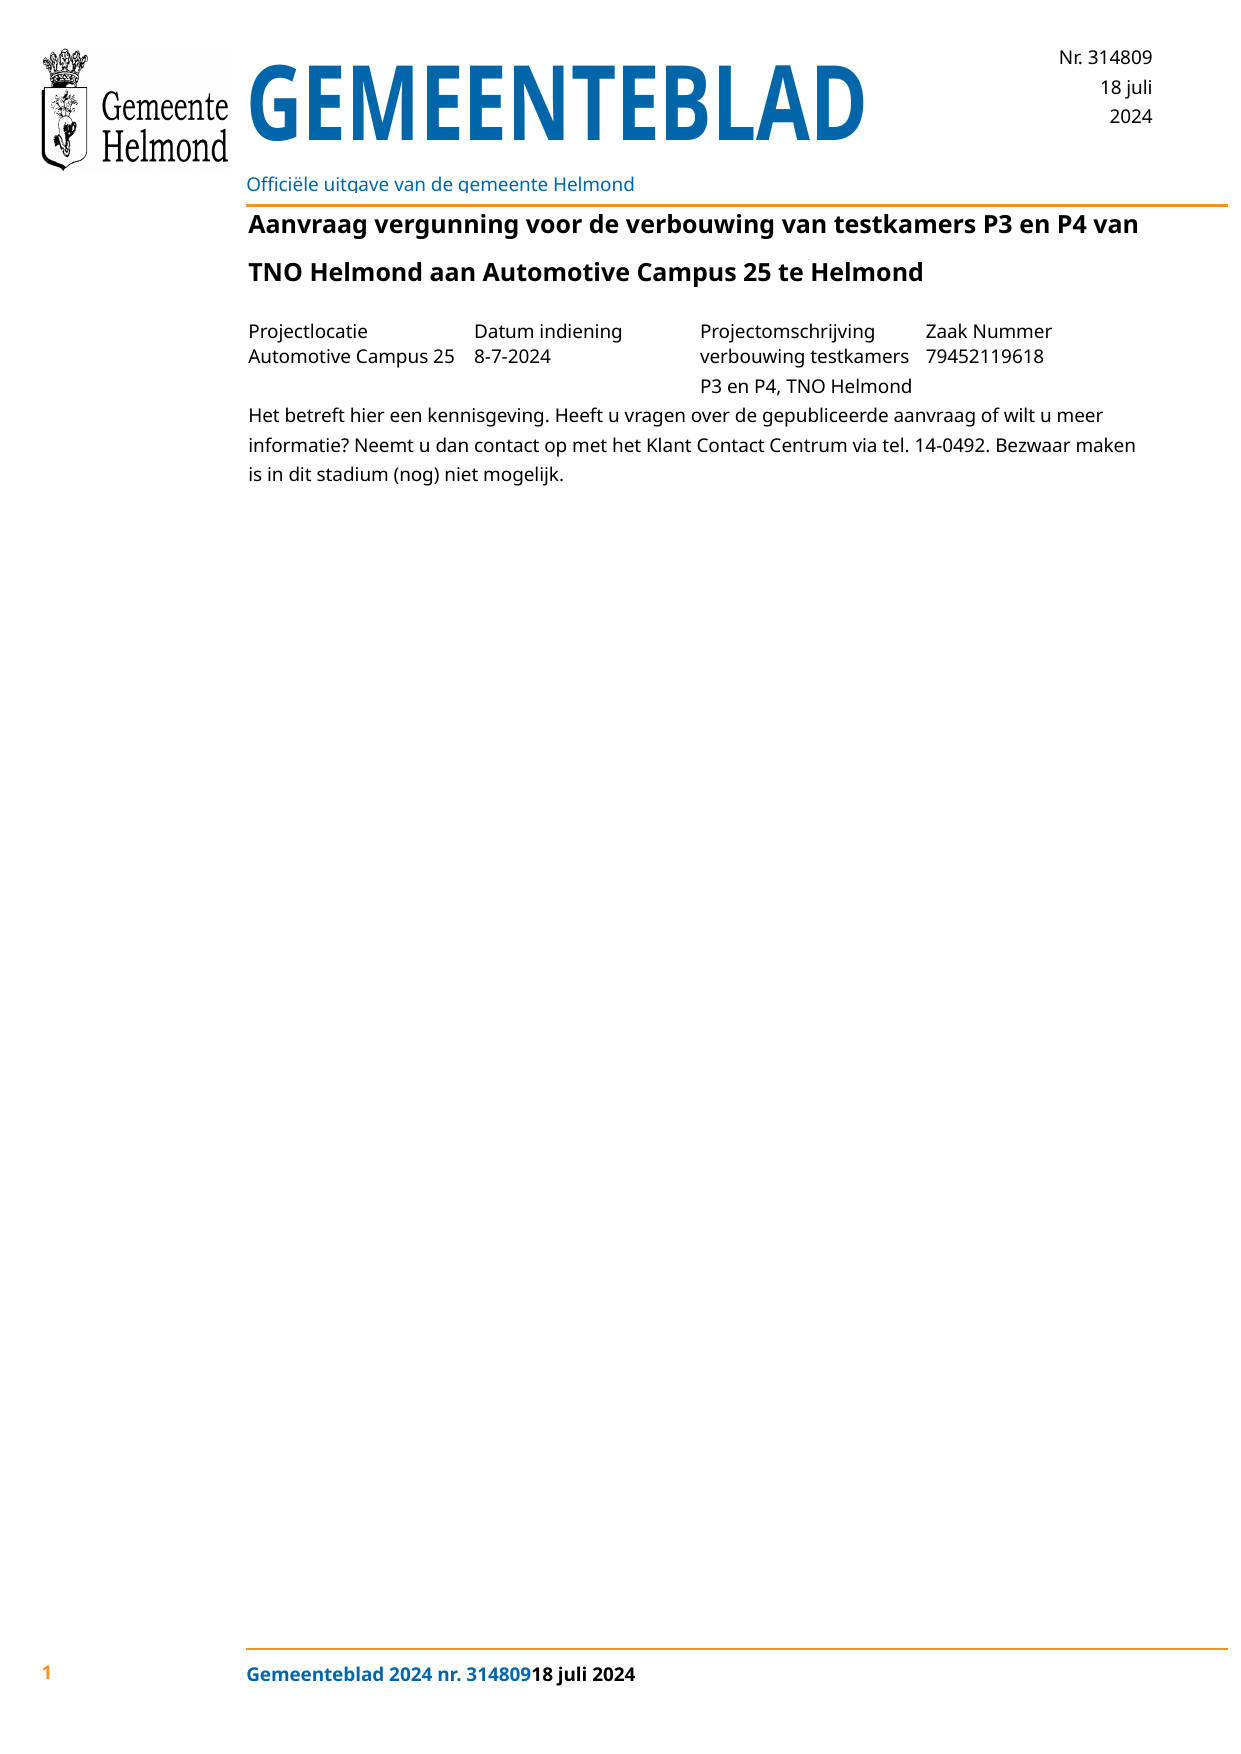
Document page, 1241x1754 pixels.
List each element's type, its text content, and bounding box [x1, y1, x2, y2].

text Het betreft hier een kennisgeving. Heeft u vragen over de gepubliceerde aanvraag of wilt u meer informatie? Neemt u dan contact op met het Klant Contact Centrum via tel. 14-0492. Bezwaar maken is in dit stadium (nog) niet mogelijk. [248, 402, 1152, 487]
table_header Projectlocatie [248, 318, 474, 344]
table_cell 79452119618 [926, 344, 1152, 399]
picture [41, 47, 231, 172]
table_cell verbouwing testkamers P3 en P4, TNO Helmond [700, 344, 926, 399]
text Aanvraag vergunning voor de verbouwing van testkamers P3 en P4 van TNO Helmond aan Automotive Campus 25 te Helmond [248, 207, 1152, 288]
table_header Projectomschrijving [700, 318, 926, 344]
table_header Datum indiening [474, 318, 700, 344]
table_header Zaak Nummer [926, 318, 1152, 344]
table_cell 8-7-2024 [474, 344, 700, 399]
table_cell Automotive Campus 25 [248, 344, 474, 399]
